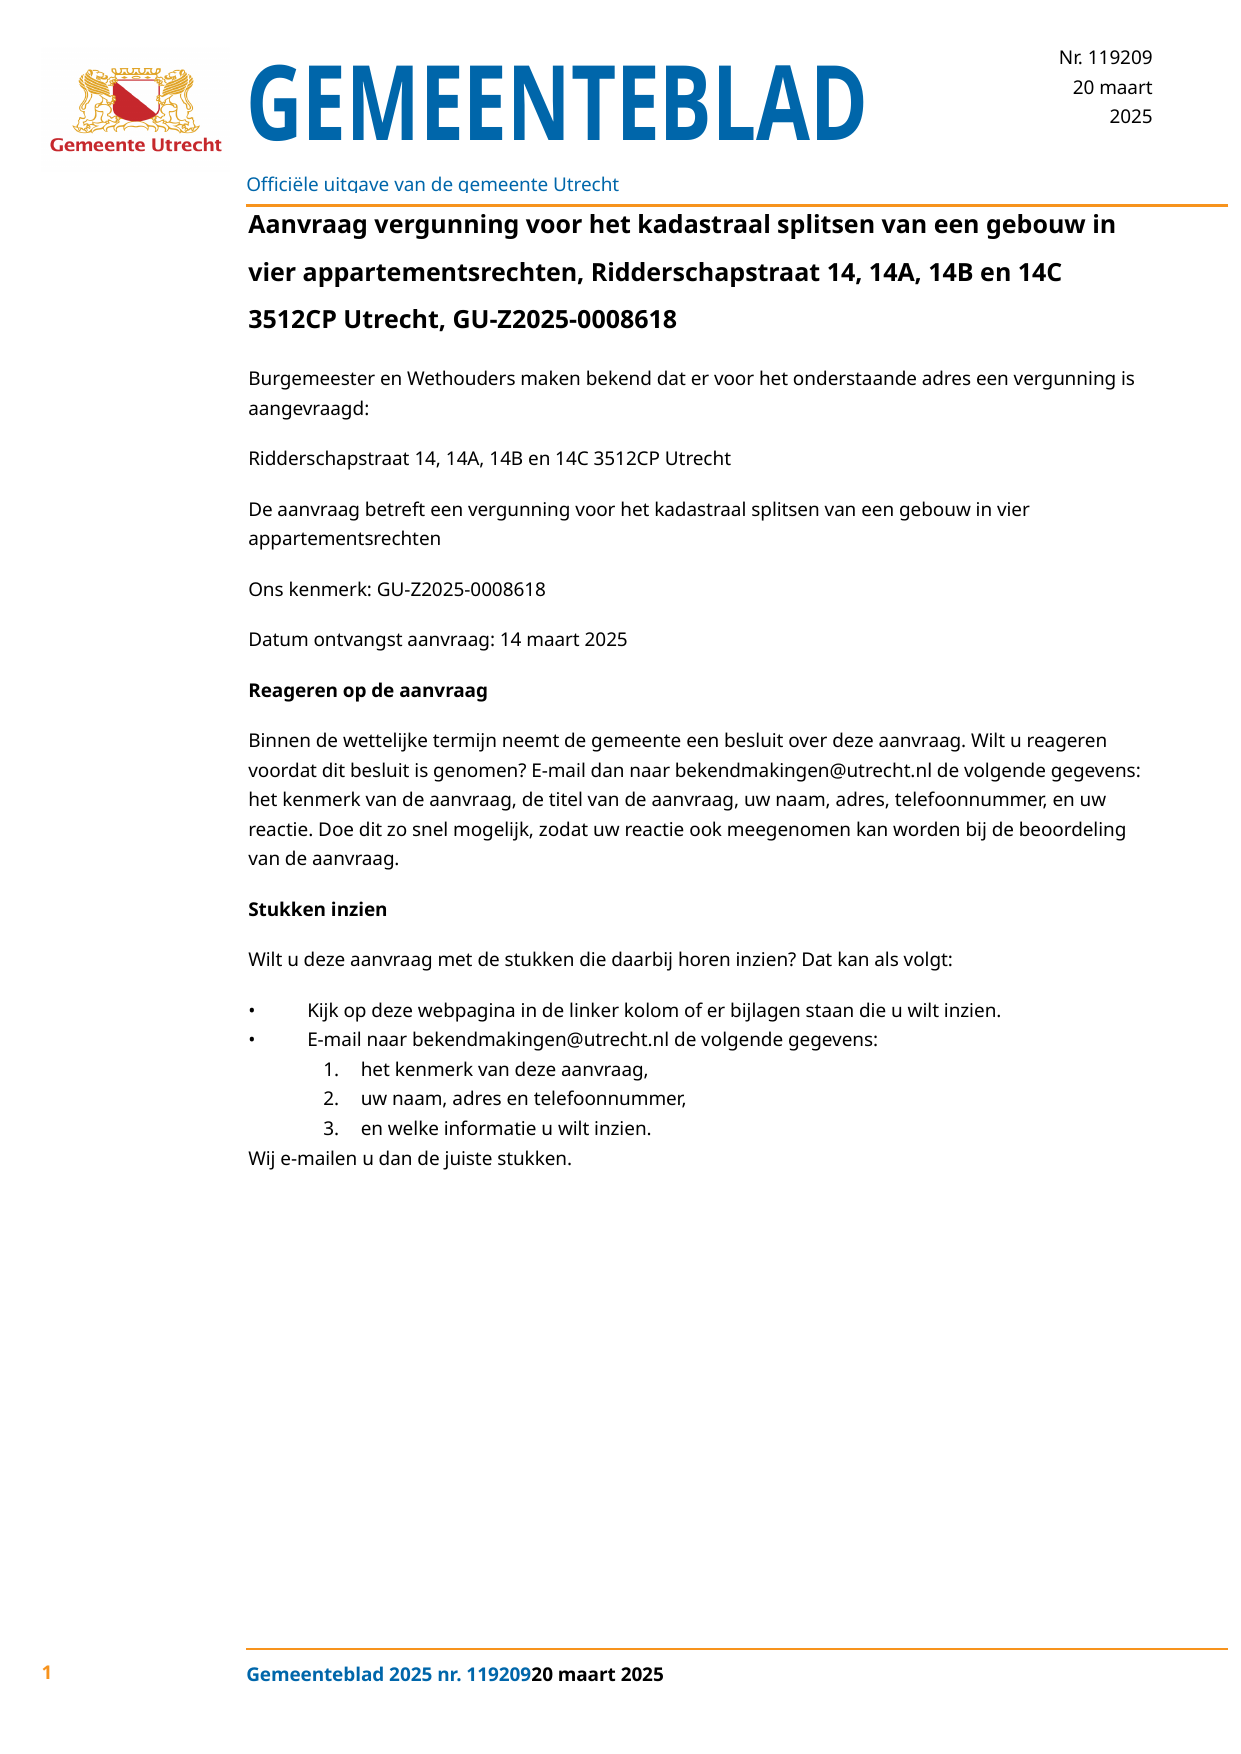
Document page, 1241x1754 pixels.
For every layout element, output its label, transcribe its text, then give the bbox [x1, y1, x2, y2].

text Burgemeester en Wethouders maken bekend dat er voor het onderstaande adres een vergunning is aangevraagd: [248, 366, 1152, 421]
list Kijk op deze webpagina in de linker kolom of er bijlagen staan die u wilt inzien. [248, 997, 1152, 1022]
list uw naam, adres en telefoonnummer, [323, 1086, 1152, 1111]
text Ridderschapstraat 14, 14A, 14B en 14C 3512CP Utrecht [248, 446, 1152, 471]
text Reageren op de aanvraag [248, 677, 1152, 702]
list het kenmerk van deze aanvraag, [323, 1056, 1152, 1082]
text Binnen de wettelijke termijn neemt de gemeente een besluit over deze aanvraag. Wilt u reageren voordat dit besluit is genomen? E-mail dan naar bekendmakingen@utrecht.nl de volgende gegevens: het kenmerk van de aanvraag, de titel van de aanvraag, uw naam, adres, telefoonnummer, en uw reactie. Doe dit zo snel mogelijk, zodat uw reactie ook meegenomen kan worden bij de beoordeling van de aanvraag. [248, 727, 1152, 871]
text Ons kenmerk: GU-Z2025-0008618 [248, 576, 1152, 602]
text Wij e-mailen u dan de juiste stukken. [248, 1145, 1152, 1170]
list en welke informatie u wilt inzien. [323, 1115, 1152, 1141]
text Stukken inzien [248, 896, 1152, 922]
text De aanvraag betreft een vergunning voor het kadastraal splitsen van een gebouw in vier appartementsrechten [248, 496, 1152, 551]
text Aanvraag vergunning voor het kadastraal splitsen van een gebouw in vier appartementsrechten, Ridderschapstraat 14, 14A, 14B en 14C 3512CP Utrecht, GU-Z2025-0008618 [248, 207, 1152, 336]
list E-mail naar bekendmakingen@utrecht.nl de volgende gegevens: [248, 1026, 1152, 1052]
picture [41, 47, 231, 172]
text Datum ontvangst aanvraag: 14 maart 2025 [248, 626, 1152, 652]
text Wilt u deze aanvraag met de stukken die daarbij horen inzien? Dat kan als volgt: [248, 946, 1152, 972]
